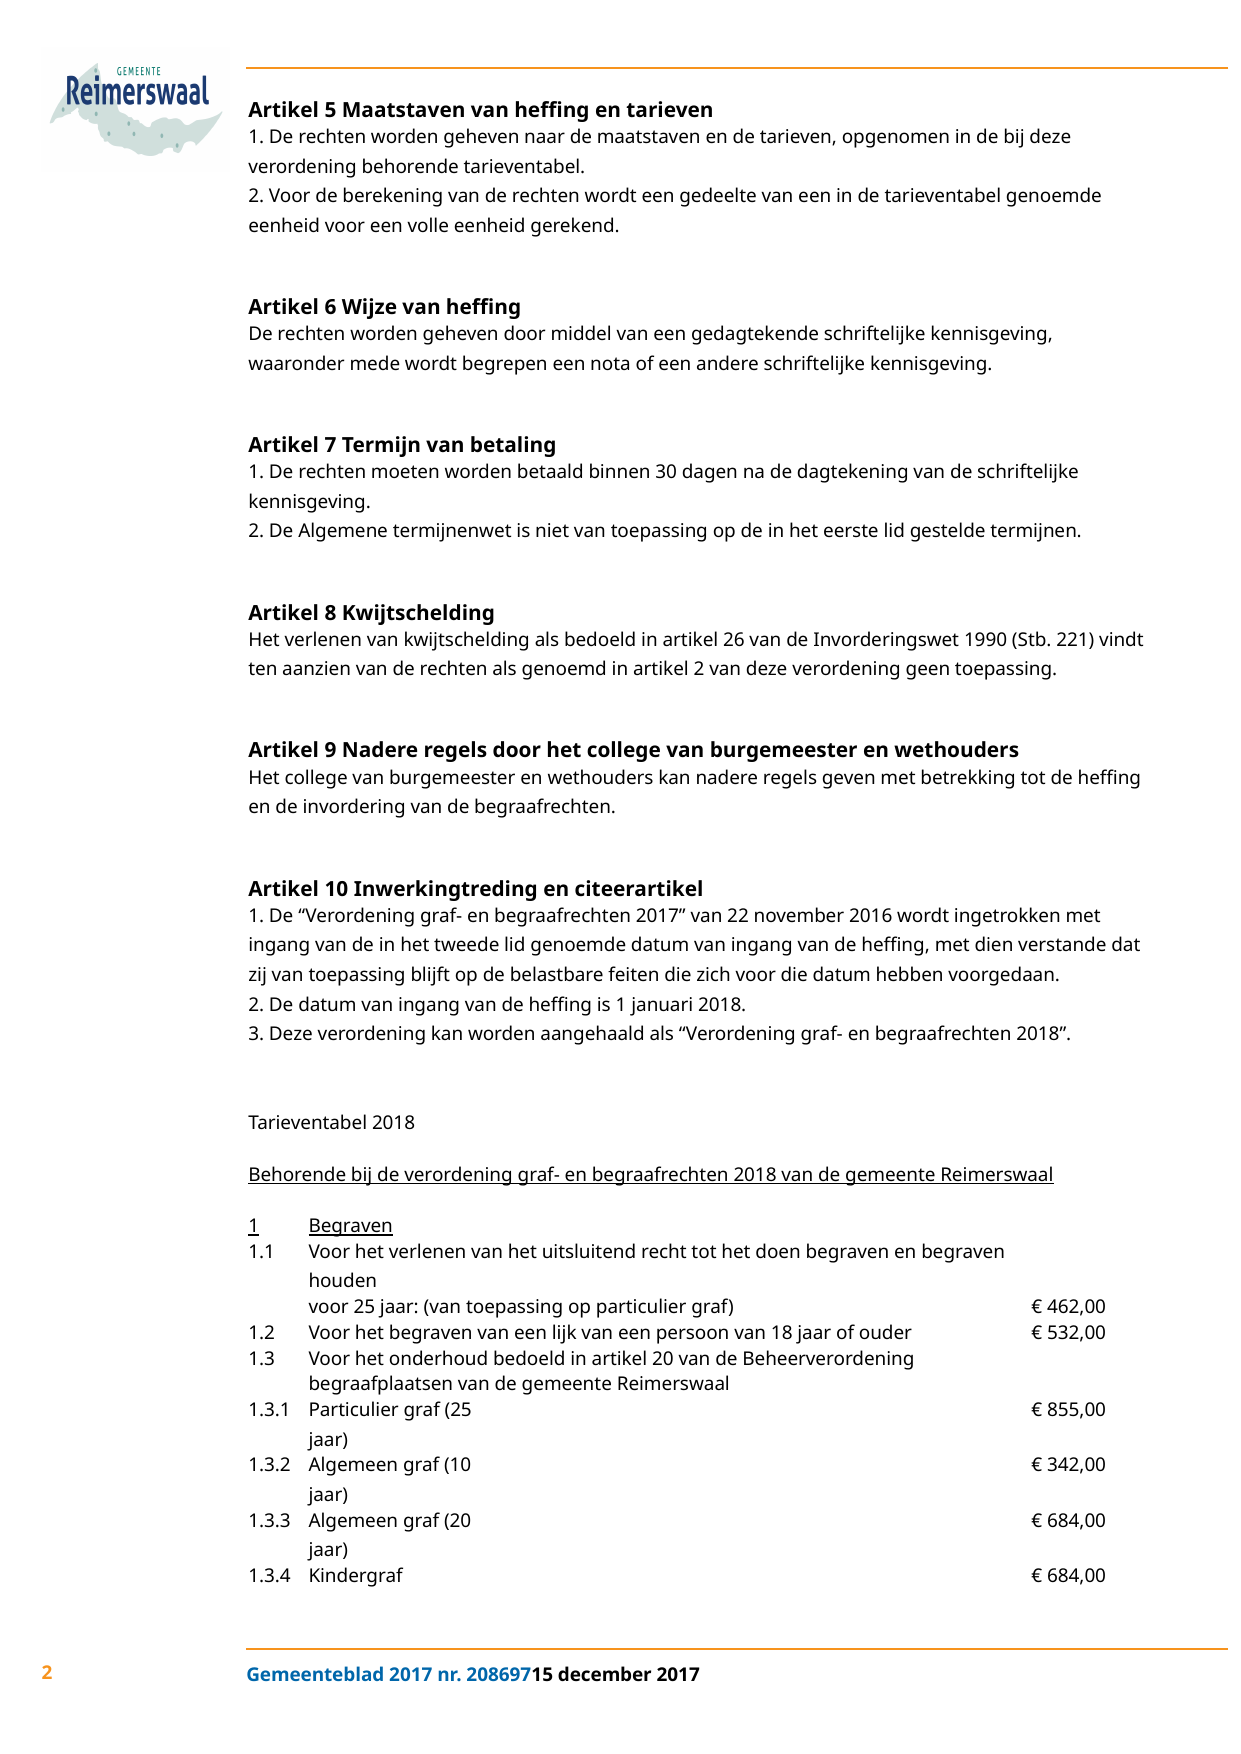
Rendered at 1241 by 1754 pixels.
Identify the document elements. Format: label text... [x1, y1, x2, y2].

text De rechten worden geheven door middel van een gedagtekende schriftelijke kennisgeving, waaronder mede wordt begrepen een nota of een andere schriftelijke kennisgeving. [248, 320, 1152, 376]
text Artikel 6 Wijze van heffing [248, 292, 1152, 320]
table_cell [248, 1186, 1152, 1212]
table_cell 1.2 [248, 1319, 308, 1345]
text 1. De rechten worden geheven naar de maatstaven en de tarieven, opgenomen in de bij deze verordening behorende tarieventabel. [248, 123, 1152, 178]
table_cell [610, 1562, 790, 1588]
text Het verlenen van kwijtschelding als bedoeld in artikel 26 van de Invorderingswet 1990 (Stb. 221) vindt ten aanzien van de rechten als genoemd in artikel 2 van deze verordening geen toepassing. [248, 626, 1152, 681]
table_cell [911, 1396, 1031, 1451]
table_cell [790, 1293, 911, 1319]
table_cell [790, 1396, 911, 1451]
table_cell [911, 1370, 1031, 1396]
table_cell [1031, 1212, 1152, 1238]
table_cell [1091, 1135, 1152, 1161]
table_cell [790, 1451, 911, 1507]
table_cell Begraven [308, 1212, 429, 1238]
text Artikel 9 Nadere regels door het college van burgemeester en wethouders [248, 736, 1152, 764]
table_cell 1.3 [248, 1345, 308, 1370]
table_cell [1031, 1345, 1152, 1370]
table_cell [1031, 1370, 1152, 1396]
table_cell [489, 1396, 609, 1451]
table_header [911, 1109, 1091, 1135]
table_cell [670, 1212, 790, 1238]
table_cell voor 25 jaar: (van toepassing op particulier graf) [308, 1293, 790, 1319]
table_cell Algemeen graf (10 jaar) [308, 1451, 489, 1507]
table_cell Behorende bij de verordening graf- en begraafrechten 2018 van de gemeente Reimerswaal [248, 1161, 1152, 1186]
table_cell [790, 1370, 911, 1396]
table_cell 1.3.1 [248, 1396, 308, 1451]
table_cell € 684,00 [1031, 1507, 1152, 1562]
table_cell € 855,00 [1031, 1396, 1152, 1451]
text Artikel 8 Kwijtschelding [248, 598, 1152, 626]
text Artikel 5 Maatstaven van heffing en tarieven [248, 95, 1152, 123]
table_cell Algemeen graf (20 jaar) [308, 1507, 489, 1562]
table_cell [911, 1212, 1031, 1238]
text 2. Voor de berekening van de rechten wordt een gedeelte van een in de tarieventabel genoemde eenheid voor een volle eenheid gerekend. [248, 182, 1152, 238]
text Het college van burgemeester en wethouders kan nadere regels geven met betrekking tot de heffing en de invordering van de begraafrechten. [248, 764, 1152, 819]
table_cell [911, 1135, 1091, 1161]
table_cell [610, 1451, 790, 1507]
table_cell [610, 1507, 790, 1562]
table_cell [790, 1562, 911, 1588]
table_cell Voor het verlenen van het uitsluitend recht tot het doen begraven en begraven houden [308, 1238, 1031, 1293]
table_cell € 532,00 [1031, 1319, 1152, 1345]
table_cell [489, 1507, 609, 1562]
table_cell Particulier graf (25 jaar) [308, 1396, 489, 1451]
table_cell Voor het begraven van een lijk van een persoon van 18 jaar of ouder [308, 1319, 1031, 1345]
table_header Tarieventabel 2018 [248, 1109, 549, 1135]
table_cell [429, 1135, 549, 1161]
picture [41, 47, 231, 172]
table_cell [429, 1212, 549, 1238]
table_cell [911, 1293, 1031, 1319]
table_cell Kindergraf [308, 1562, 489, 1588]
table_cell 1.3.2 [248, 1451, 308, 1507]
table_header [790, 1109, 911, 1135]
table_cell [549, 1135, 670, 1161]
table_cell [670, 1135, 790, 1161]
text 3. Deze verordening kan worden aangehaald als “Verordening graf- en begraafrechten 2018”. [248, 1020, 1152, 1046]
table_cell [911, 1451, 1031, 1507]
table_cell [790, 1507, 911, 1562]
table_header [670, 1109, 790, 1135]
text 2. De datum van ingang van de heffing is 1 januari 2018. [248, 991, 1152, 1017]
table_cell 1.3.3 [248, 1507, 308, 1562]
table_cell [248, 1293, 308, 1319]
table_cell [248, 1370, 308, 1396]
table_cell € 684,00 [1031, 1562, 1152, 1588]
table_cell [549, 1212, 670, 1238]
table_cell 1 [248, 1212, 308, 1238]
table_cell [790, 1135, 911, 1161]
table_cell [369, 1135, 429, 1161]
text Artikel 10 Inwerkingtreding en citeerartikel [248, 874, 1152, 902]
table_cell [911, 1507, 1031, 1562]
table_cell begraafplaatsen van de gemeente Reimerswaal [308, 1370, 790, 1396]
table_cell 1.3.4 [248, 1562, 308, 1588]
text 1. De “Verordening graf- en begraafrechten 2017” van 22 november 2016 wordt ingetrokken met ingang van de in het tweede lid genoemde datum van ingang van de heffing, met dien verstande dat zij van toepassing blijft op de belastbare feiten die zich voor die datum hebben voorgedaan. [248, 902, 1152, 987]
table_cell [790, 1212, 911, 1238]
table_cell [489, 1562, 609, 1588]
table_cell [1031, 1238, 1152, 1293]
text 2. De Algemene termijnenwet is niet van toepassing op de in het eerste lid gestelde termijnen. [248, 518, 1152, 543]
text 1. De rechten moeten worden betaald binnen 30 dagen na de dagtekening van de schriftelijke kennisgeving. [248, 458, 1152, 514]
table_cell Voor het onderhoud bedoeld in artikel 20 van de Beheerverordening [308, 1345, 1031, 1370]
table_header [549, 1109, 670, 1135]
table_cell € 342,00 [1031, 1451, 1152, 1507]
table_cell [489, 1451, 609, 1507]
table_cell [911, 1562, 1031, 1588]
text Artikel 7 Termijn van betaling [248, 430, 1152, 458]
table_cell 1.1 [248, 1238, 308, 1293]
table_header [1091, 1109, 1152, 1135]
table_cell € 462,00 [1031, 1293, 1152, 1319]
table_cell [610, 1396, 790, 1451]
table_cell [248, 1135, 368, 1161]
